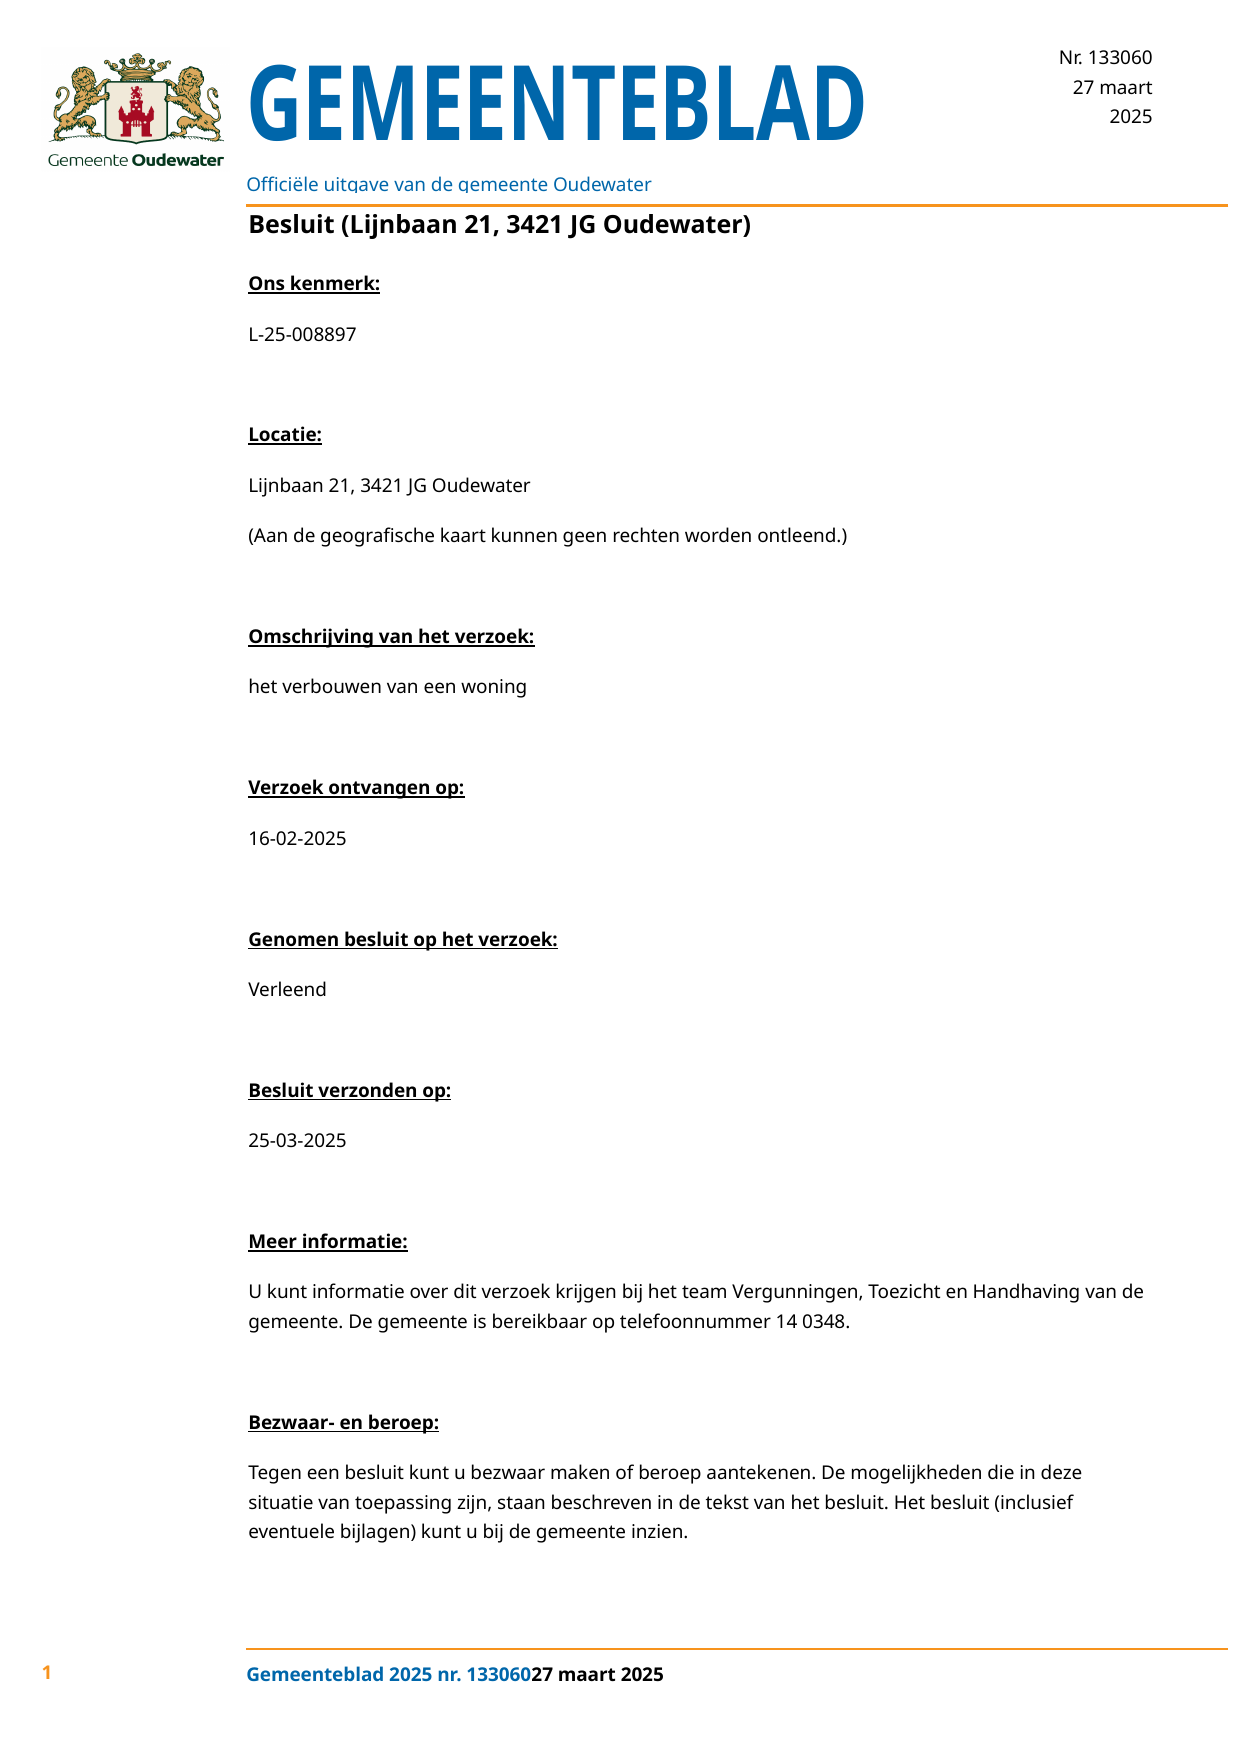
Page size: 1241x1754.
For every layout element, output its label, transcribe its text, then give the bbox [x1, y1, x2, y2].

text Locatie: [248, 422, 1152, 447]
text 16-02-2025 [248, 825, 1152, 851]
text Verleend [248, 976, 1152, 1002]
text (Aan de geografische kaart kunnen geen rechten worden ontleend.) [248, 522, 1152, 548]
text L-25-008897 [248, 321, 1152, 346]
picture [41, 47, 231, 172]
text 25-03-2025 [248, 1127, 1152, 1153]
text Tegen een besluit kunt u bezwaar maken of beroep aantekenen. De mogelijkheden die in deze situatie van toepassing zijn, staan beschreven in de tekst van het besluit. Het besluit (inclusief eventuele bijlagen) kunt u bij de gemeente inzien. [248, 1459, 1152, 1544]
text Bezwaar- en beroep: [248, 1409, 1152, 1435]
text Lijnbaan 21, 3421 JG Oudewater [248, 472, 1152, 498]
text Meer informatie: [248, 1228, 1152, 1254]
text Besluit (Lijnbaan 21, 3421 JG Oudewater) [248, 207, 1152, 241]
text U kunt informatie over dit verzoek krijgen bij het team Vergunningen, Toezicht en Handhaving van de gemeente. De gemeente is bereikbaar op telefoonnummer 14 0348. [248, 1279, 1152, 1334]
text het verbouwen van een woning [248, 674, 1152, 699]
text Omschrijving van het verzoek: [248, 623, 1152, 649]
text Verzoek ontvangen op: [248, 774, 1152, 800]
text Ons kenmerk: [248, 270, 1152, 296]
text Genomen besluit op het verzoek: [248, 926, 1152, 951]
text Besluit verzonden op: [248, 1077, 1152, 1103]
